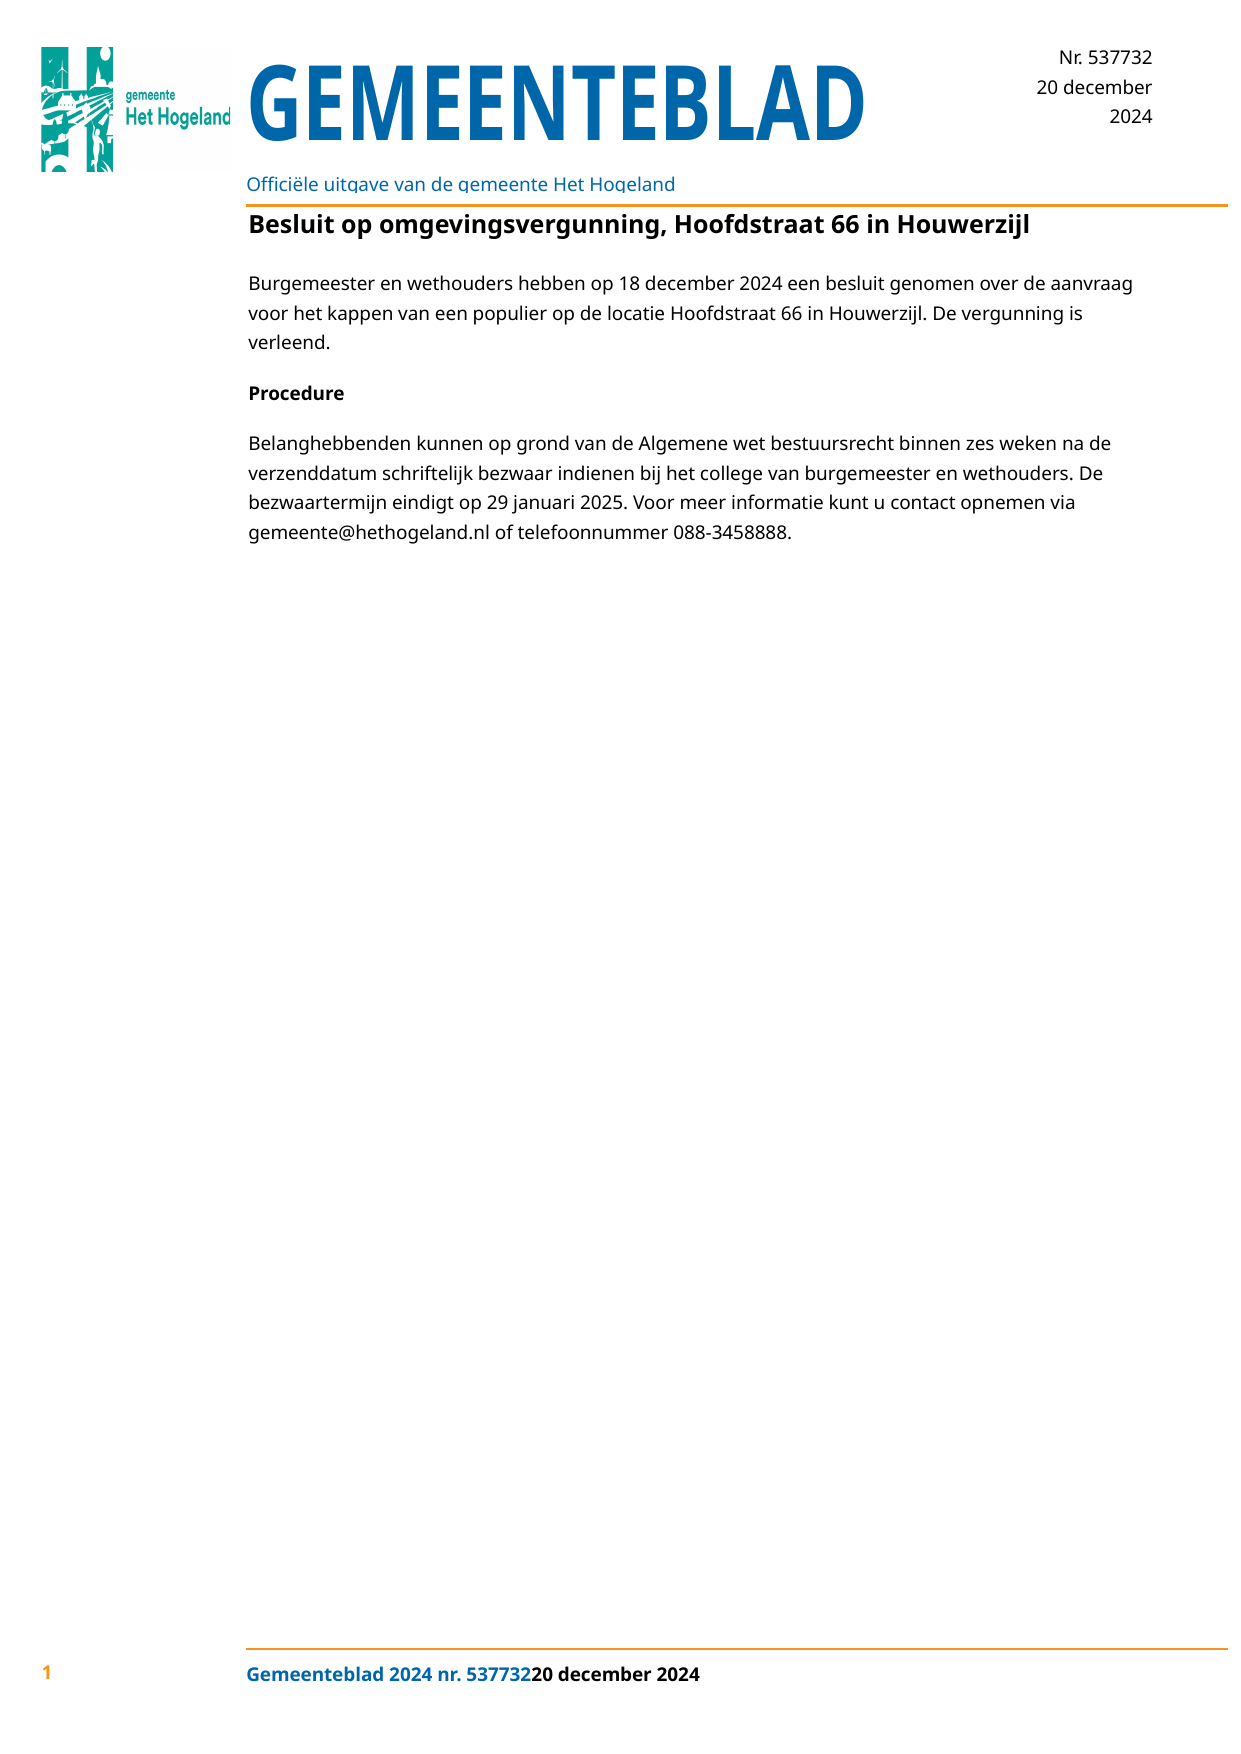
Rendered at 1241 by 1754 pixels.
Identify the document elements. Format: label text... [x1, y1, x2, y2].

picture [41, 47, 231, 172]
text Belanghebbenden kunnen op grond van de Algemene wet bestuursrecht binnen zes weken na de verzenddatum schriftelijk bezwaar indienen bij het college van burgemeester en wethouders. De bezwaartermijn eindigt op 29 januari 2025. Voor meer informatie kunt u contact opnemen via gemeente@hethogeland.nl of telefoonnummer 088-3458888. [248, 430, 1152, 545]
text Procedure [248, 380, 1152, 406]
text Besluit op omgevingsvergunning, Hoofdstraat 66 in Houwerzijl [248, 207, 1152, 241]
text Burgemeester en wethouders hebben op 18 december 2024 een besluit genomen over de aanvraag voor het kappen van een populier op de locatie Hoofdstraat 66 in Houwerzijl. De vergunning is verleend. [248, 270, 1152, 355]
